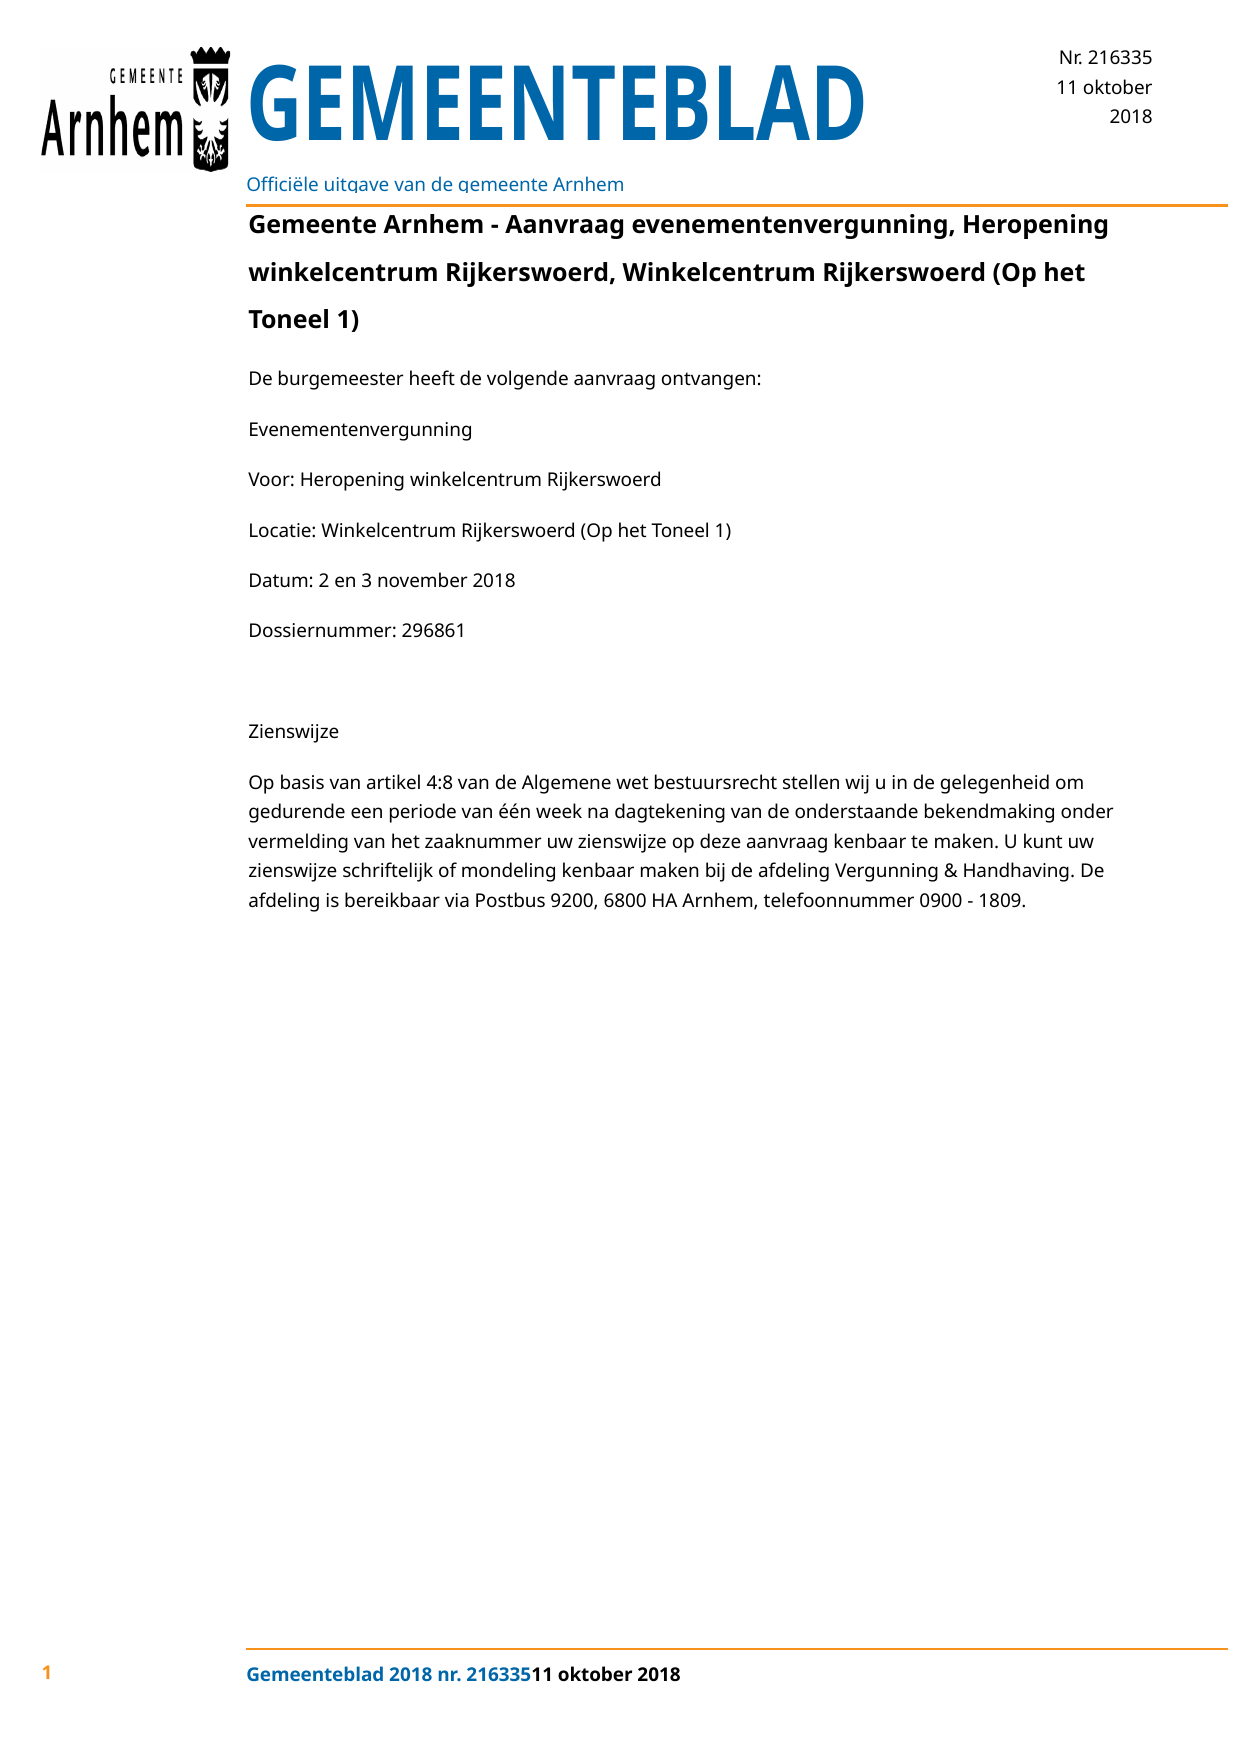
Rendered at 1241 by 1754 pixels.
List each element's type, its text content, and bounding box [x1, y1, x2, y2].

text Evenementenvergunning [248, 416, 1152, 442]
text Op basis van artikel 4:8 van de Algemene wet bestuursrecht stellen wij u in de gelegenheid om gedurende een periode van één week na dagtekening van de onderstaande bekendmaking onder vermelding van het zaaknummer uw zienswijze op deze aanvraag kenbaar te maken. U kunt uw zienswijze schriftelijk of mondeling kenbaar maken bij de afdeling Vergunning & Handhaving. De afdeling is bereikbaar via Postbus 9200, 6800 HA Arnhem, telefoonnummer 0900 - 1809. [248, 769, 1152, 913]
text Locatie: Winkelcentrum Rijkerswoerd (Op het Toneel 1) [248, 517, 1152, 542]
picture [41, 47, 231, 172]
text Dossiernummer: 296861 [248, 618, 1152, 643]
text Voor: Heropening winkelcentrum Rijkerswoerd [248, 466, 1152, 492]
text Datum: 2 en 3 november 2018 [248, 567, 1152, 593]
text De burgemeester heeft de volgende aanvraag ontvangen: [248, 366, 1152, 391]
text Zienswijze [248, 718, 1152, 744]
text Gemeente Arnhem - Aanvraag evenementenvergunning, Heropening winkelcentrum Rijkerswoerd, Winkelcentrum Rijkerswoerd (Op het Toneel 1) [248, 207, 1152, 336]
